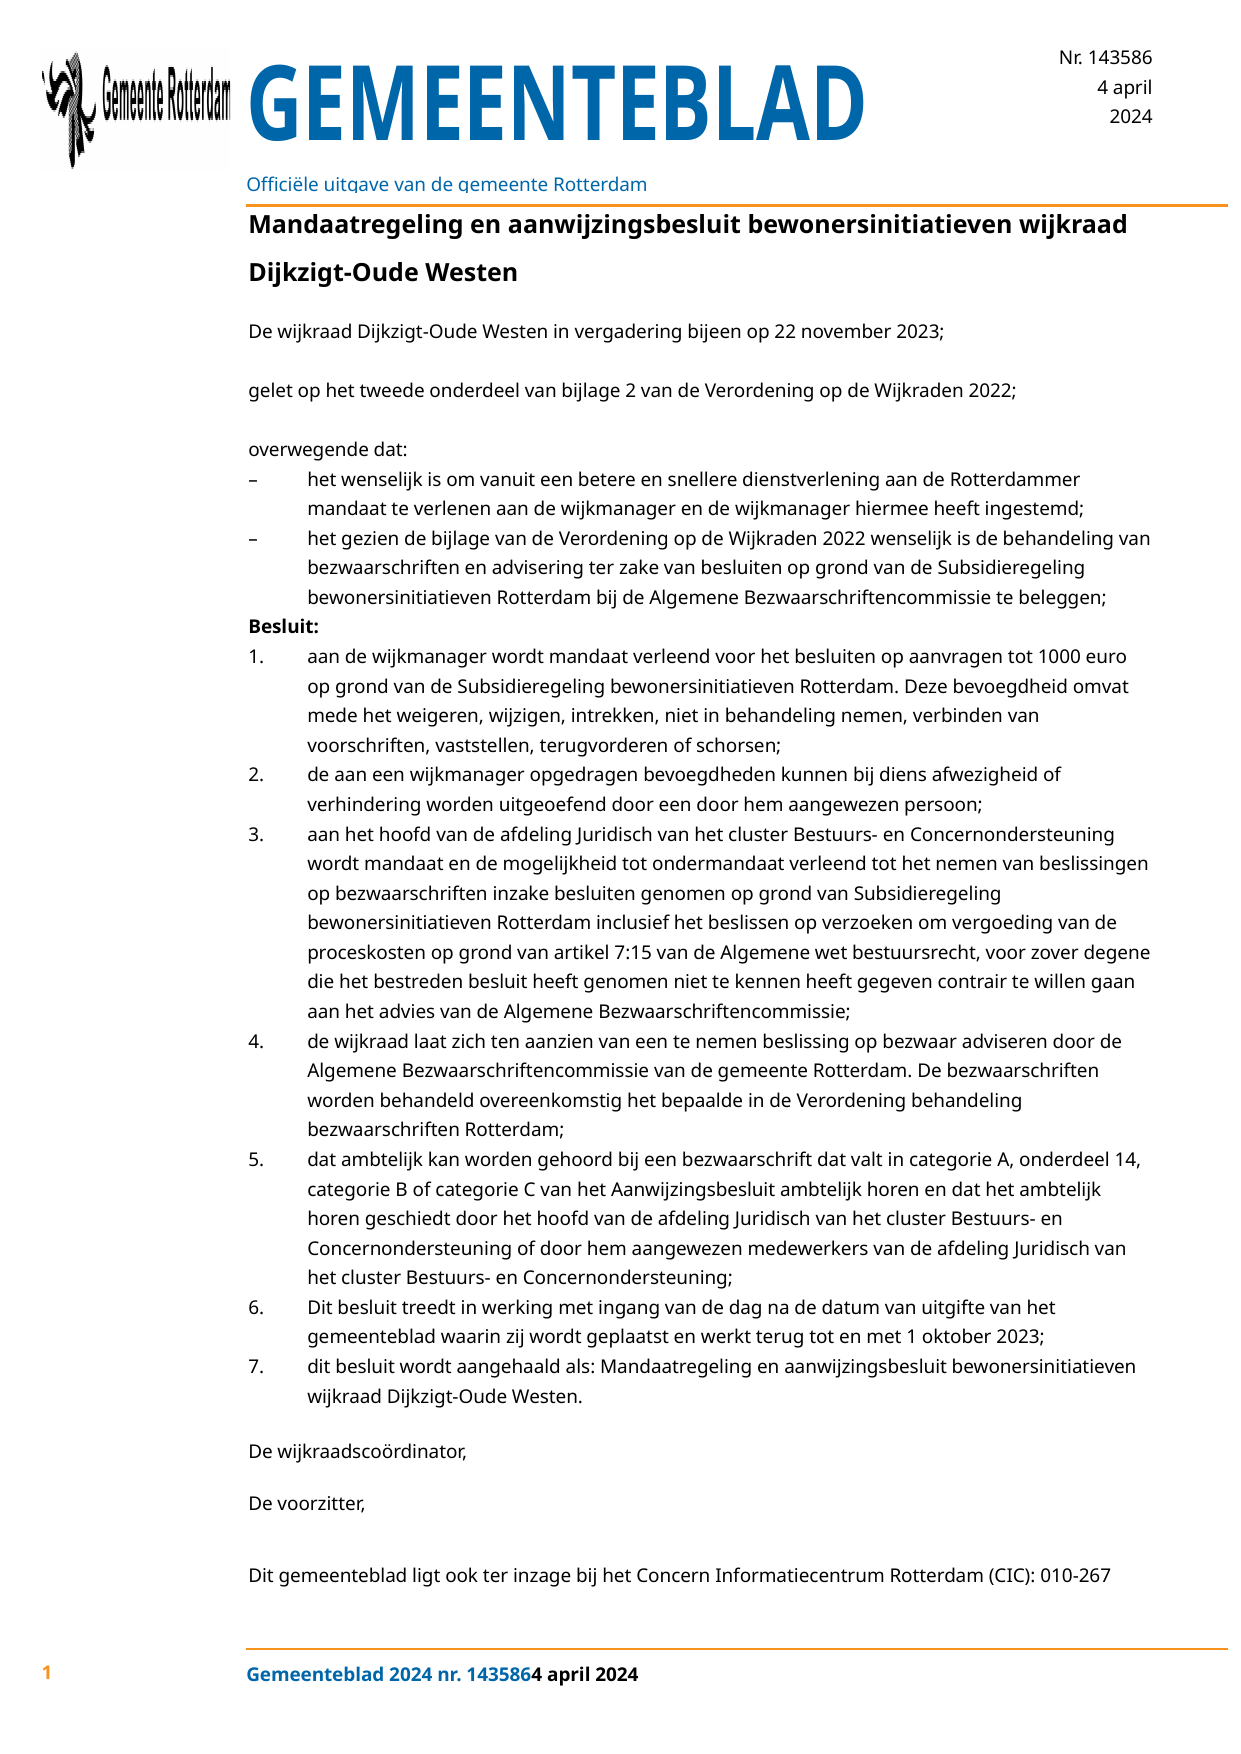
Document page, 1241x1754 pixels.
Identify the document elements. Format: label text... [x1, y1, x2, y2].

picture [41, 47, 231, 172]
list de wijkraad laat zich ten aanzien van een te nemen beslissing op bezwaar adviseren door de Algemene Bezwaarschriftencommissie van de gemeente Rotterdam. De bezwaarschriften worden behandeld overeenkomstig het bepaalde in de Verordening behandeling bezwaarschriften Rotterdam; [248, 1028, 1152, 1142]
list dat ambtelijk kan worden gehoord bij een bezwaarschrift dat valt in categorie A, onderdeel 14, categorie B of categorie C van het Aanwijzingsbesluit ambtelijk horen en dat het ambtelijk horen geschiedt door het hoofd van de afdeling Juridisch van het cluster Bestuurs- en Concernondersteuning of door hem aangewezen medewerkers van de afdeling Juridisch van het cluster Bestuurs- en Concernondersteuning; [248, 1146, 1152, 1290]
text Dit gemeenteblad ligt ook ter inzage bij het Concern Informatiecentrum Rotterdam (CIC): 010-267 [248, 1562, 1152, 1588]
text De wijkraadscoördinator, [248, 1438, 1152, 1464]
list het wenselijk is om vanuit een betere en snellere dienstverlening aan de Rotterdammer mandaat te verlenen aan de wijkmanager en de wijkmanager hiermee heeft ingestemd; [248, 466, 1152, 521]
text Besluit: [248, 614, 1152, 639]
list het gezien de bijlage van de Verordening op de Wijkraden 2022 wenselijk is de behandeling van bezwaarschriften en advisering ter zake van besluiten op grond van de Subsidieregeling bewonersinitiatieven Rotterdam bij de Algemene Bezwaarschriftencommissie te beleggen; [248, 525, 1152, 610]
list aan het hoofd van de afdeling Juridisch van het cluster Bestuurs- en Concernondersteuning wordt mandaat en de mogelijkheid tot ondermandaat verleend tot het nemen van beslissingen op bezwaarschriften inzake besluiten genomen op grond van Subsidieregeling bewonersinitiatieven Rotterdam inclusief het beslissen op verzoeken om vergoeding van de proceskosten op grond van artikel 7:15 van de Algemene wet bestuursrecht, voor zover degene die het bestreden besluit heeft genomen niet te kennen heeft gegeven contrair te willen gaan aan het advies van de Algemene Bezwaarschriftencommissie; [248, 821, 1152, 1024]
list aan de wijkmanager wordt mandaat verleend voor het besluiten op aanvragen tot 1000 euro op grond van de Subsidieregeling bewonersinitiatieven Rotterdam. Deze bevoegdheid omvat mede het weigeren, wijzigen, intrekken, niet in behandeling nemen, verbinden van voorschriften, vaststellen, terugvorderen of schorsen; [248, 643, 1152, 758]
text De wijkraad Dijkzigt-Oude Westen in vergadering bijeen op 22 november 2023; [248, 318, 1152, 344]
text De voorzitter, [248, 1490, 1152, 1515]
text overwegende dat: [248, 436, 1152, 462]
list de aan een wijkmanager opgedragen bevoegdheden kunnen bij diens afwezigheid of verhindering worden uitgeoefend door een door hem aangewezen persoon; [248, 762, 1152, 817]
list Dit besluit treedt in werking met ingang van de dag na de datum van uitgifte van het gemeenteblad waarin zij wordt geplaatst en werkt terug tot en met 1 oktober 2023; [248, 1294, 1152, 1349]
text Mandaatregeling en aanwijzingsbesluit bewonersinitiatieven wijkraad Dijkzigt-Oude Westen [248, 207, 1152, 288]
text gelet op het tweede onderdeel van bijlage 2 van de Verordening op de Wijkraden 2022; [248, 377, 1152, 403]
list dit besluit wordt aangehaald als: Mandaatregeling en aanwijzingsbesluit bewonersinitiatieven wijkraad Dijkzigt-Oude Westen. [248, 1353, 1152, 1409]
